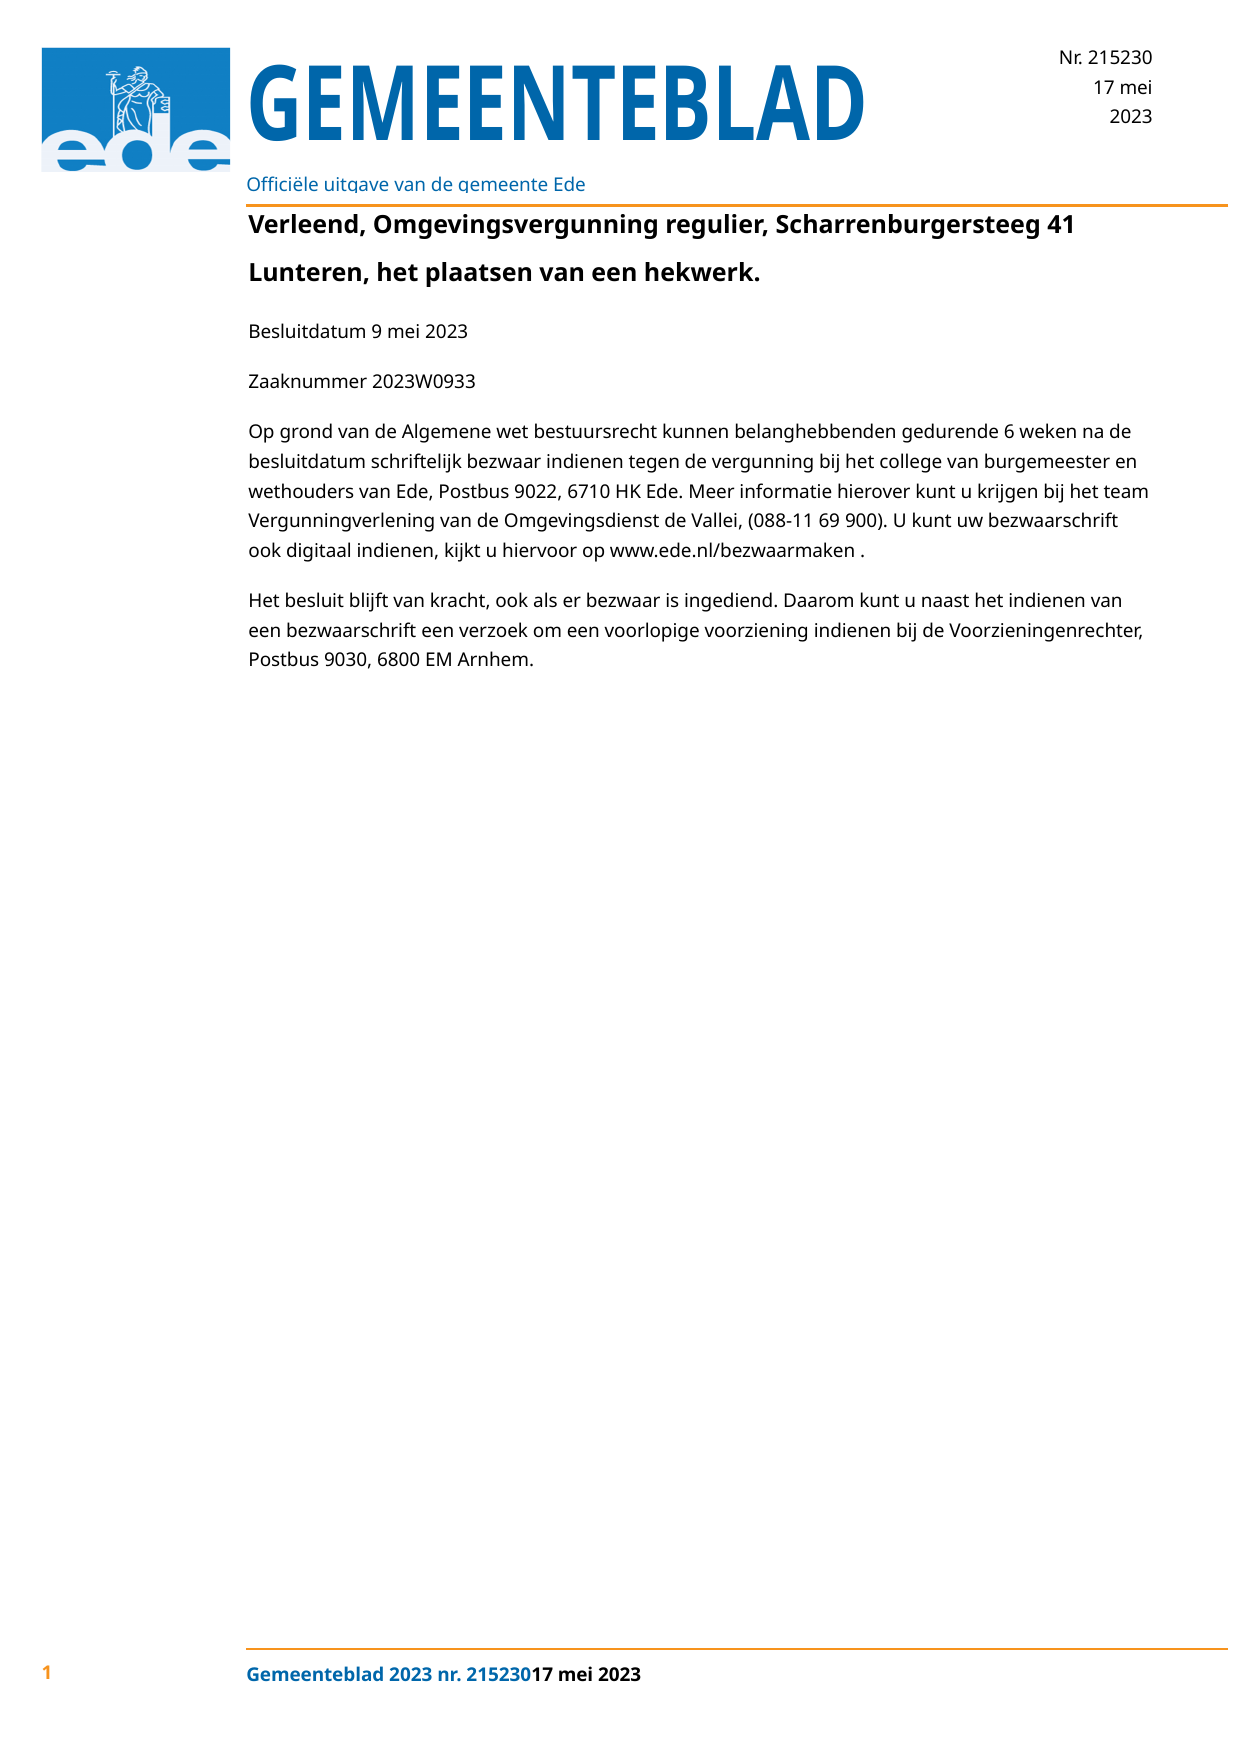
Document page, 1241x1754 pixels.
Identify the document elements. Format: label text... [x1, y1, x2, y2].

text Zaaknummer 2023W0933 [248, 368, 1152, 394]
text Verleend, Omgevingsvergunning regulier, Scharrenburgersteeg 41 Lunteren, het plaatsen van een hekwerk. [248, 207, 1152, 288]
text Op grond van de Algemene wet bestuursrecht kunnen belanghebbenden gedurende 6 weken na de besluitdatum schriftelijk bezwaar indienen tegen de vergunning bij het college van burgemeester en wethouders van Ede, Postbus 9022, 6710 HK Ede. Meer informatie hierover kunt u krijgen bij het team Vergunningverlening van de Omgevingsdienst de Vallei, (088-11 69 900). U kunt uw bezwaarschrift ook digitaal indienen, kijkt u hiervoor op www.ede.nl/bezwaarmaken . [248, 419, 1152, 563]
picture [41, 47, 231, 172]
text Het besluit blijft van kracht, ook als er bezwaar is ingediend. Daarom kunt u naast het indienen van een bezwaarschrift een verzoek om een voorlopige voorziening indienen bij de Voorzieningenrechter, Postbus 9030, 6800 EM Arnhem. [248, 587, 1152, 672]
text Besluitdatum 9 mei 2023 [248, 318, 1152, 344]
